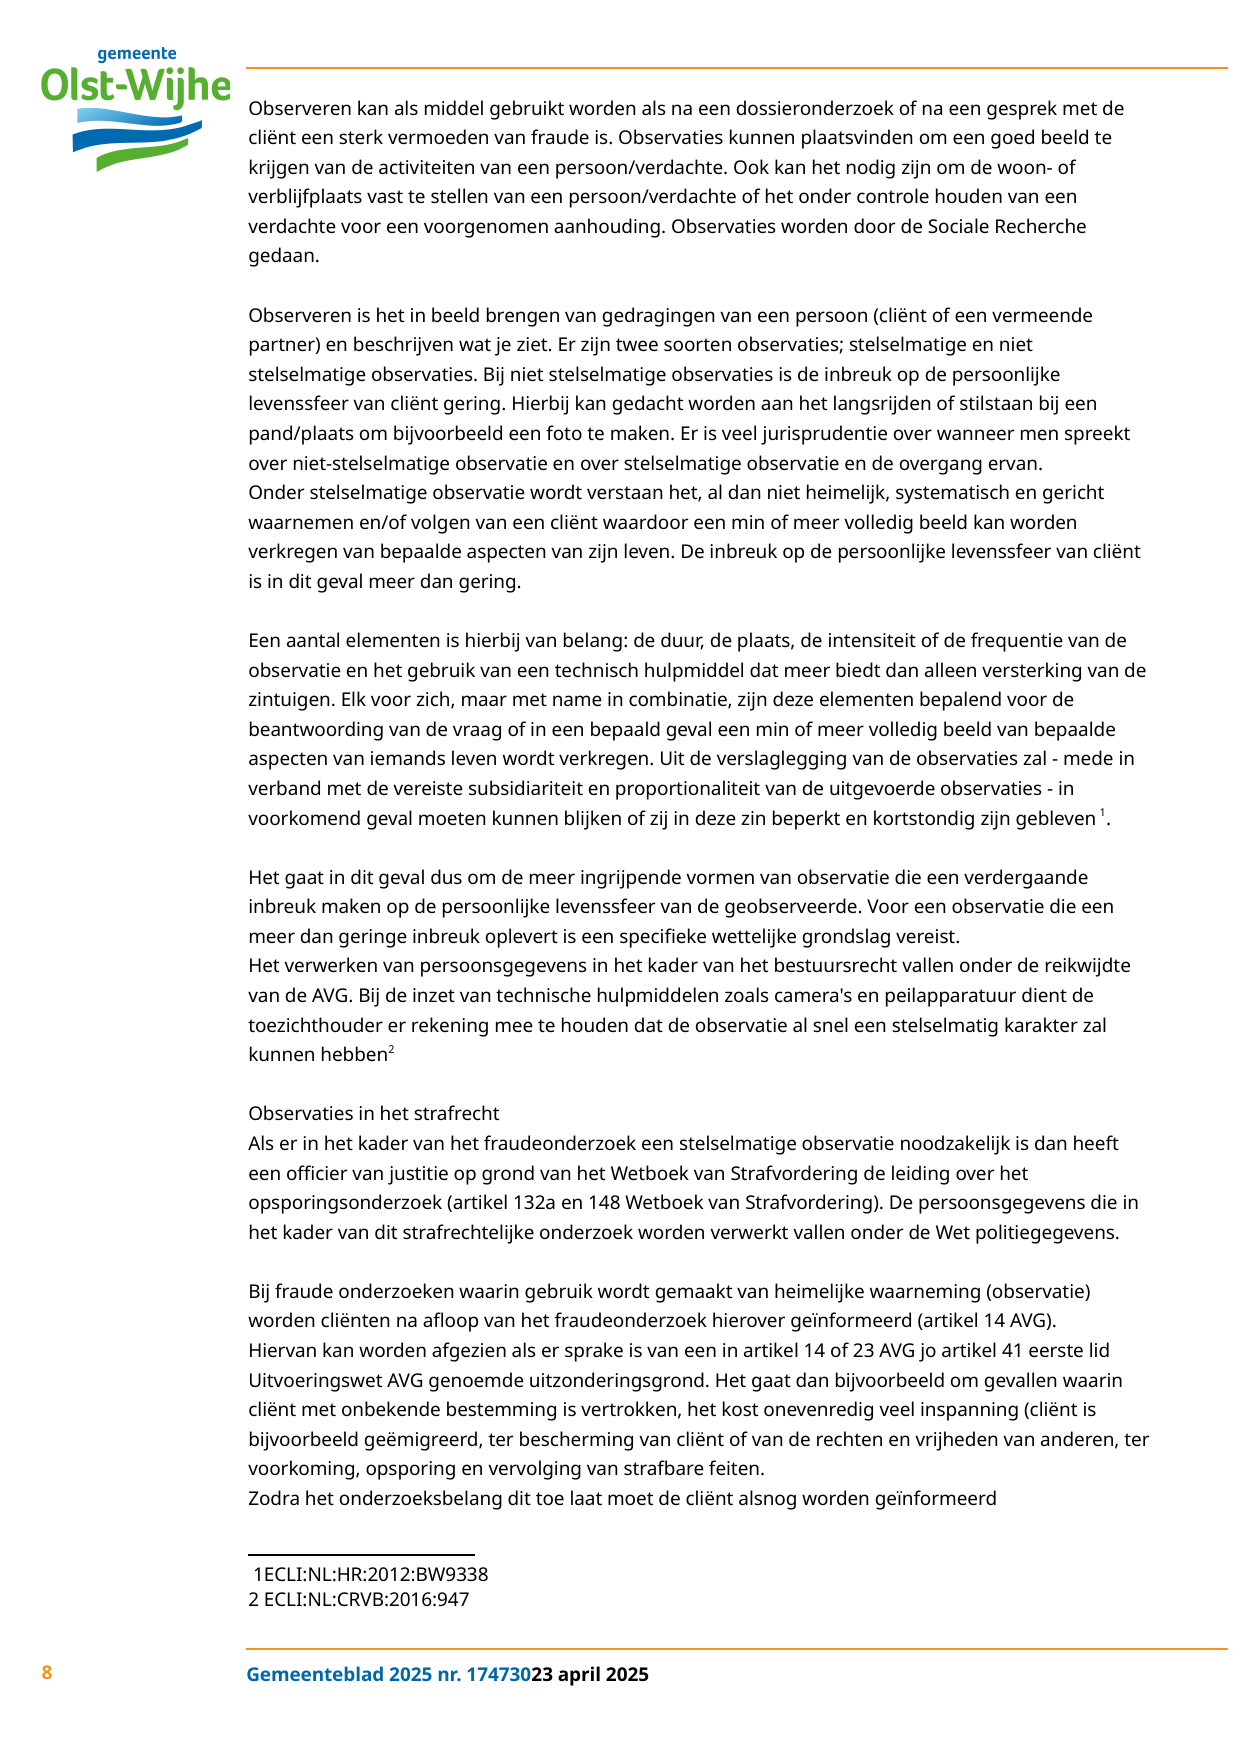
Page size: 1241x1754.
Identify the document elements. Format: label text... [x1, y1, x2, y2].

text Een aantal elementen is hierbij van belang: de duur, de plaats, de intensiteit of de frequentie van de observatie en het gebruik van een technisch hulpmiddel dat meer biedt dan alleen versterking van de zintuigen. Elk voor zich, maar met name in combinatie, zijn deze elementen bepalend voor de beantwoording van de vraag of in een bepaald geval een min of meer volledig beeld van bepaalde aspecten van iemands leven wordt verkregen. Uit de verslaglegging van de observaties zal - mede in verband met de vereiste subsidiariteit en proportionaliteit van de uitgevoerde observaties - in voorkomend geval moeten kunnen blijken of zij in deze zin beperkt en kortstondig zijn gebleven. [248, 627, 1152, 831]
text Onder stelselmatige observatie wordt verstaan het, al dan niet heimelijk, systematisch en gericht waarnemen en/of volgen van een cliënt waardoor een min of meer volledig beeld kan worden verkregen van bepaalde aspecten van zijn leven. De inbreuk op de persoonlijke levenssfeer van cliënt is in dit geval meer dan gering. [248, 479, 1152, 594]
text Observeren kan als middel gebruikt worden als na een dossieronderzoek of na een gesprek met de cliënt een sterk vermoeden van fraude is. Observaties kunnen plaatsvinden om een goed beeld te krijgen van de activiteiten van een persoon/verdachte. Ook kan het nodig zijn om de woon- of verblijfplaats vast te stellen van een persoon/verdachte of het onder controle houden van een verdachte voor een voorgenomen aanhouding. Observaties worden door de Sociale Recherche gedaan. [248, 95, 1152, 268]
text Bij fraude onderzoeken waarin gebruik wordt gemaakt van heimelijke waarneming (observatie) worden cliënten na afloop van het fraudeonderzoek hierover geïnformeerd (artikel 14 AVG). [248, 1278, 1152, 1333]
text Het verwerken van persoonsgegevens in het kader van het bestuursrecht vallen onder de reikwijdte van de AVG. Bij de inzet van technische hulpmiddelen zoals camera's en peilapparatuur dient de toezichthouder er rekening mee te houden dat de observatie al snel een stelselmatig karakter zal kunnen hebben [248, 953, 1152, 1067]
text ECLI:NL:HR:2012:BW9338 [248, 1561, 1152, 1586]
picture [41, 47, 231, 172]
text Observaties in het strafrecht [248, 1101, 1152, 1126]
text Hiervan kan worden afgezien als er sprake is van een in artikel 14 of 23 AVG jo artikel 41 eerste lid Uitvoeringswet AVG genoemde uitzonderingsgrond. Het gaat dan bijvoorbeeld om gevallen waarin cliënt met onbekende bestemming is vertrokken, het kost onevenredig veel inspanning (cliënt is bijvoorbeeld geëmigreerd, ter bescherming van cliënt of van de rechten en vrijheden van anderen, ter voorkoming, opsporing en vervolging van strafbare feiten. [248, 1337, 1152, 1481]
text Als er in het kader van het fraudeonderzoek een stelselmatige observatie noodzakelijk is dan heeft een officier van justitie op grond van het Wetboek van Strafvordering de leiding over het opsporingsonderzoek (artikel 132a en 148 Wetboek van Strafvordering). De persoonsgegevens die in het kader van dit strafrechtelijke onderzoek worden verwerkt vallen onder de Wet politiegegevens. [248, 1130, 1152, 1245]
text Zodra het onderzoeksbelang dit toe laat moet de cliënt alsnog worden geïnformeerd [248, 1485, 1152, 1511]
text Observeren is het in beeld brengen van gedragingen van een persoon (cliënt of een vermeende partner) en beschrijven wat je ziet. Er zijn twee soorten observaties; stelselmatige en niet stelselmatige observaties. Bij niet stelselmatige observaties is de inbreuk op de persoonlijke levenssfeer van cliënt gering. Hierbij kan gedacht worden aan het langsrijden of stilstaan bij een pand/plaats om bijvoorbeeld een foto te maken. Er is veel jurisprudentie over wanneer men spreekt over niet-stelselmatige observatie en over stelselmatige observatie en de overgang ervan. [248, 302, 1152, 476]
text Het gaat in dit geval dus om de meer ingrijpende vormen van observatie die een verdergaande inbreuk maken op de persoonlijke levenssfeer van de geobserveerde. Voor een observatie die een meer dan geringe inbreuk oplevert is een specifieke wettelijke grondslag vereist. [248, 864, 1152, 949]
text ECLI:NL:CRVB:2016:947 [248, 1586, 1152, 1612]
